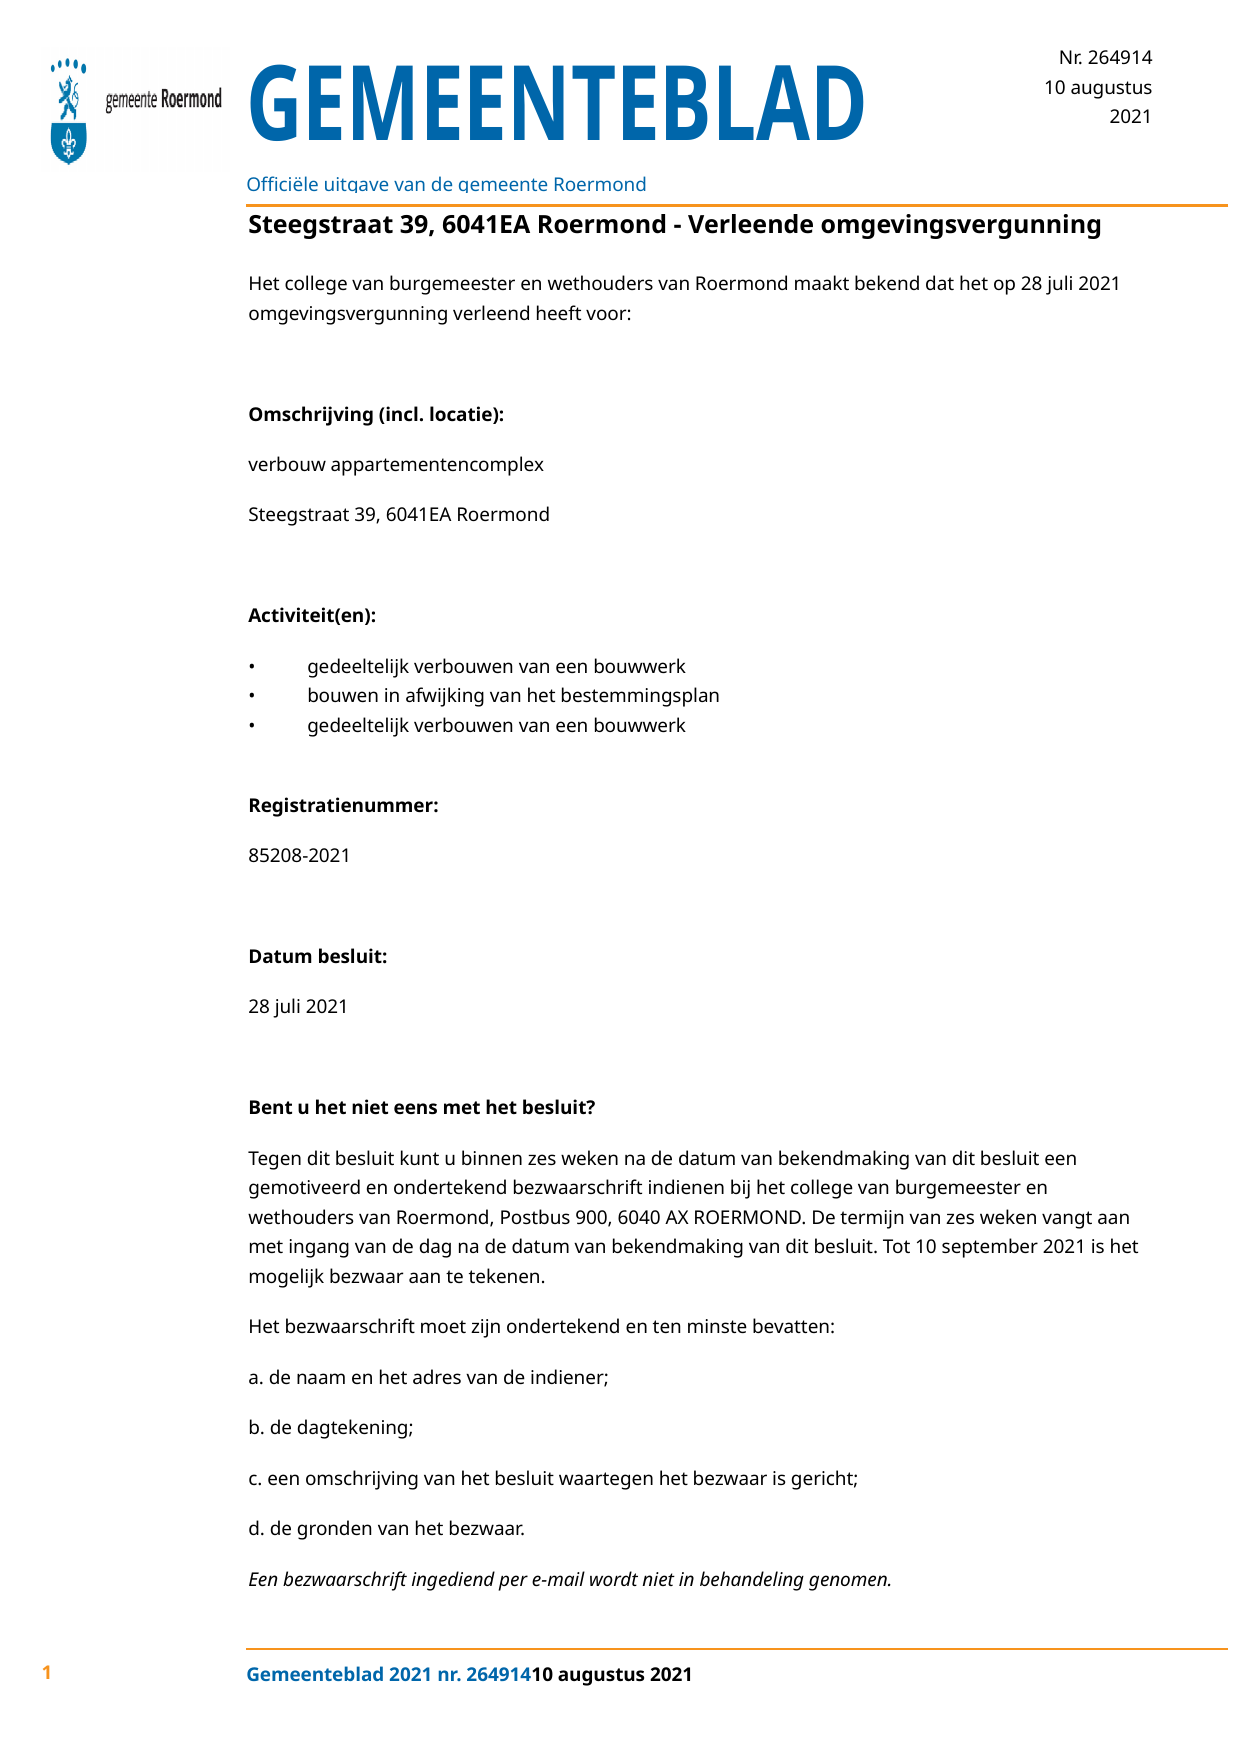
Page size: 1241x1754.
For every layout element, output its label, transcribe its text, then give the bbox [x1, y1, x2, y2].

list gedeeltelijk verbouwen van een bouwwerk [248, 653, 1152, 678]
text Omschrijving (incl. locatie): [248, 401, 1152, 426]
text Registratienummer: [248, 792, 1152, 818]
text b. de dagtekening; [248, 1414, 1152, 1440]
list bouwen in afwijking van het bestemmingsplan [248, 682, 1152, 708]
text Tegen dit besluit kunt u binnen zes weken na de datum van bekendmaking van dit besluit een gemotiveerd en ondertekend bezwaarschrift indienen bij het college van burgemeester en wethouders van Roermond, Postbus 900, 6040 AX ROERMOND. De termijn van zes weken vangt aan met ingang van de dag na de datum van bekendmaking van dit besluit. Tot 10 september 2021 is het mogelijk bezwaar aan te tekenen. [248, 1145, 1152, 1289]
text 28 juli 2021 [248, 994, 1152, 1019]
text Activiteit(en): [248, 602, 1152, 628]
text Een bezwaarschrift ingediend per e-mail wordt niet in behandeling genomen. [248, 1566, 1152, 1591]
text 85208-2021 [248, 842, 1152, 868]
text Steegstraat 39, 6041EA Roermond [248, 502, 1152, 527]
text Datum besluit: [248, 943, 1152, 969]
text Het college van burgemeester en wethouders van Roermond maakt bekend dat het op 28 juli 2021 omgevingsvergunning verleend heeft voor: [248, 270, 1152, 326]
text Steegstraat 39, 6041EA Roermond - Verleende omgevingsvergunning [248, 207, 1152, 241]
text Bent u het niet eens met het besluit? [248, 1094, 1152, 1120]
picture [41, 47, 231, 172]
list gedeeltelijk verbouwen van een bouwwerk [248, 712, 1152, 738]
text verbouw appartementencomplex [248, 451, 1152, 477]
text a. de naam en het adres van de indiener; [248, 1364, 1152, 1390]
text Het bezwaarschrift moet zijn ondertekend en ten minste bevatten: [248, 1314, 1152, 1339]
text d. de gronden van het bezwaar. [248, 1515, 1152, 1541]
text c. een omschrijving van het besluit waartegen het bezwaar is gericht; [248, 1465, 1152, 1491]
